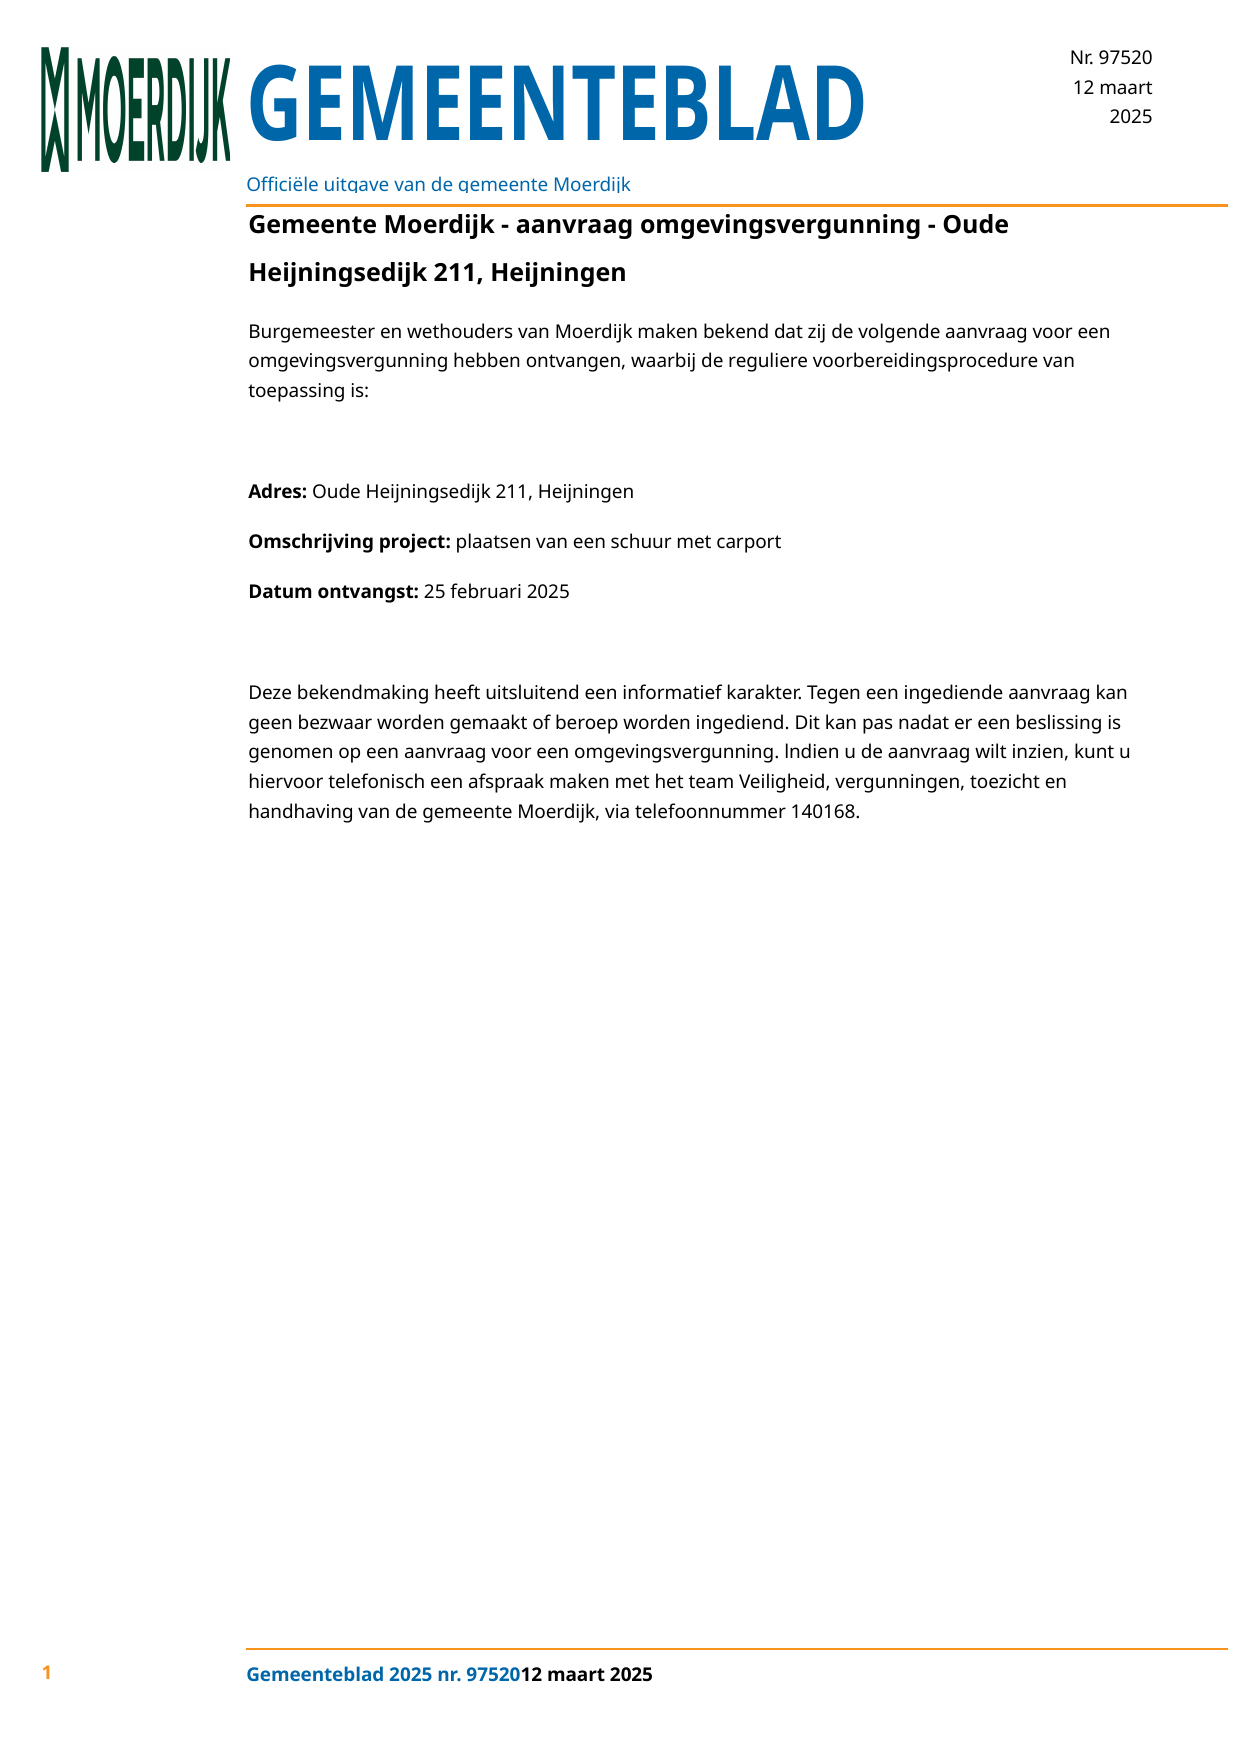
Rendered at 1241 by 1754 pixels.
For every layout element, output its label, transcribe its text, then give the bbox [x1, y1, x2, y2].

text Omschrijving project: plaatsen van een schuur met carport [248, 528, 1152, 554]
text Deze bekendmaking heeft uitsluitend een informatief karakter. Tegen een ingediende aanvraag kan geen bezwaar worden gemaakt of beroep worden ingediend. Dit kan pas nadat er een beslissing is genomen op een aanvraag voor een omgevingsvergunning. lndien u de aanvraag wilt inzien, kunt u hiervoor telefonisch een afspraak maken met het team Veiligheid, vergunningen, toezicht en handhaving van de gemeente Moerdijk, via telefoonnummer 140168. [248, 679, 1152, 824]
text Burgemeester en wethouders van Moerdijk maken bekend dat zij de volgende aanvraag voor een omgevingsvergunning hebben ontvangen, waarbij de reguliere voorbereidingsprocedure van toepassing is: [248, 318, 1152, 403]
text Gemeente Moerdijk - aanvraag omgevingsvergunning - Oude Heijningsedijk 211, Heijningen [248, 207, 1152, 288]
text Adres: Oude Heijningsedijk 211, Heijningen [248, 478, 1152, 504]
text Datum ontvangst: 25 februari 2025 [248, 579, 1152, 604]
picture [41, 47, 231, 172]
